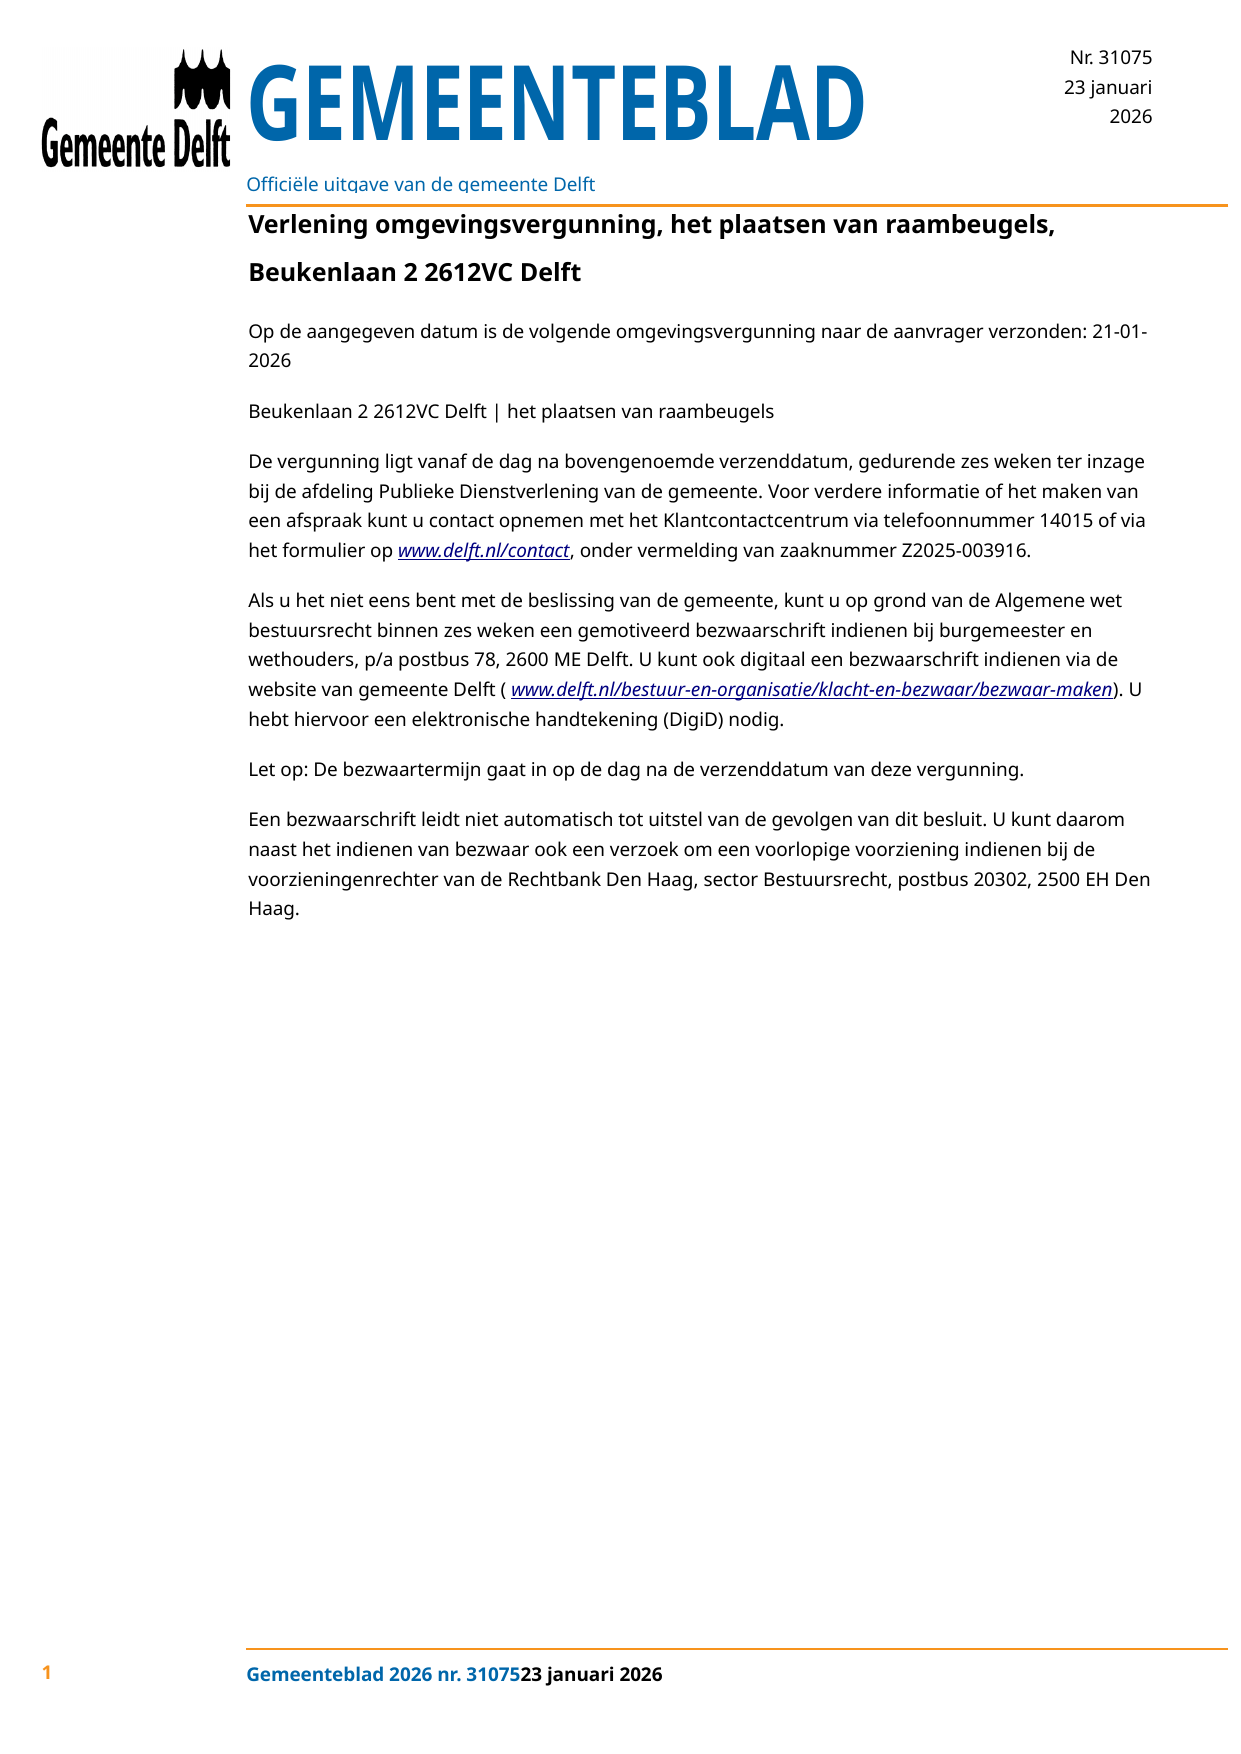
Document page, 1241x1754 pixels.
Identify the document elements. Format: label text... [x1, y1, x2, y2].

text De vergunning ligt vanaf de dag na bovengenoemde verzenddatum, gedurende zes weken ter inzage bij de afdeling Publieke Dienstverlening van de gemeente. Voor verdere informatie of het maken van een afspraak kunt u contact opnemen met het Klantcontactcentrum via telefoonnummer 14015 of via het formulier op www.delft.nl/contact, onder vermelding van zaaknummer Z2025-003916. [248, 448, 1152, 563]
text Een bezwaarschrift leidt niet automatisch tot uitstel van de gevolgen van dit besluit. U kunt daarom naast het indienen van bezwaar ook een verzoek om een voorlopige voorziening indienen bij de voorzieningenrechter van de Rechtbank Den Haag, sector Bestuursrecht, postbus 20302, 2500 EH Den Haag. [248, 807, 1152, 921]
text Als u het niet eens bent met de beslissing van de gemeente, kunt u op grond van de Algemene wet bestuursrecht binnen zes weken een gemotiveerd bezwaarschrift indienen bij burgemeester en wethouders, p/a postbus 78, 2600 ME Delft. U kunt ook digitaal een bezwaarschrift indienen via de website van gemeente Delft ( www.delft.nl/bestuur-en-organisatie/klacht-en-bezwaar/bezwaar-maken). U hebt hiervoor een elektronische handtekening (DigiD) nodig. [248, 587, 1152, 732]
text Verlening omgevingsvergunning, het plaatsen van raambeugels, Beukenlaan 2 2612VC Delft [248, 207, 1152, 288]
text Beukenlaan 2 2612VC Delft | het plaatsen van raambeugels [248, 398, 1152, 424]
picture [41, 47, 231, 172]
text Let op: De bezwaartermijn gaat in op de dag na de verzenddatum van deze vergunning. [248, 756, 1152, 782]
text Op de aangegeven datum is de volgende omgevingsvergunning naar de aanvrager verzonden: 21-01-2026 [248, 318, 1152, 373]
